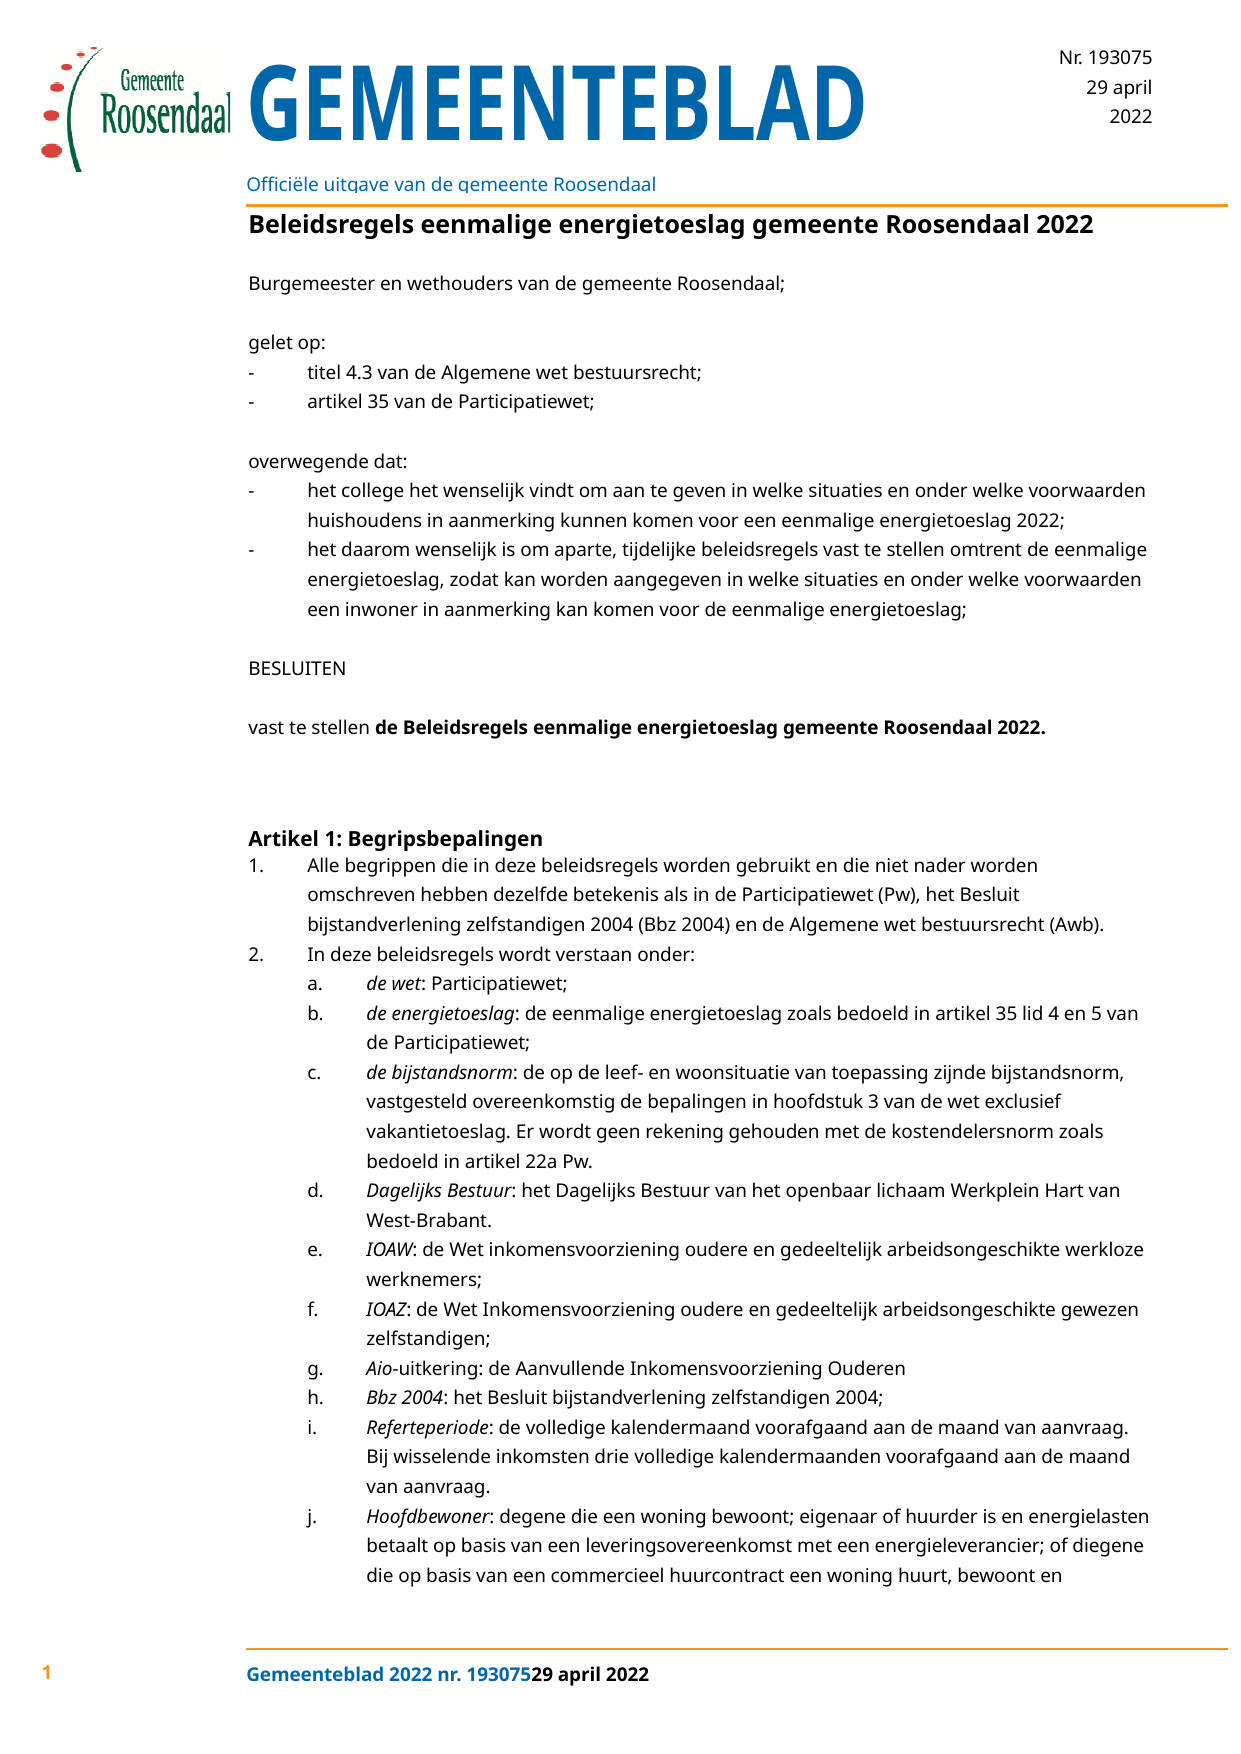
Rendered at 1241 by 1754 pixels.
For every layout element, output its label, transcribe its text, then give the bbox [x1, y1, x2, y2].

list het daarom wenselijk is om aparte, tijdelijke beleidsregels vast te stellen omtrent de eenmalige energietoeslag, zodat kan worden aangegeven in welke situaties en onder welke voorwaarden een inwoner in aanmerking kan komen voor de eenmalige energietoeslag; [248, 537, 1152, 621]
list de energietoeslag: de eenmalige energietoeslag zoals bedoeld in artikel 35 lid 4 en 5 van de Participatiewet; [307, 1000, 1152, 1055]
list de wet: Participatiewet; [307, 970, 1152, 996]
text overwegende dat: [248, 448, 1152, 473]
text gelet op: [248, 329, 1152, 355]
list artikel 35 van de Participatiewet; [248, 389, 1152, 414]
list Alle begrippen die in deze beleidsregels worden gebruikt en die niet nader worden omschreven hebben dezelfde betekenis als in de Participatiewet (Pw), het Besluit bijstandverlening zelfstandigen 2004 (Bbz 2004) en de Algemene wet bestuursrecht (Awb). [248, 852, 1152, 937]
text Beleidsregels eenmalige energietoeslag gemeente Roosendaal 2022 [248, 207, 1152, 241]
list IOAZ: de Wet Inkomensvoorziening oudere en gedeeltelijk arbeidsongeschikte gewezen zelfstandigen; [307, 1296, 1152, 1351]
text vast te stellen de Beleidsregels eenmalige energietoeslag gemeente Roosendaal 2022. [248, 714, 1152, 740]
text Artikel 1: Begripsbepalingen [248, 824, 1152, 852]
list Aio-uitkering: de Aanvullende Inkomensvoorziening Ouderen [307, 1355, 1152, 1381]
picture [41, 47, 231, 172]
list Hoofdbewoner: degene die een woning bewoont; eigenaar of huurder is en energielasten betaalt op basis van een leveringsovereenkomst met een energieleverancier; of diegene die op basis van een commercieel huurcontract een woning huurt, bewoont en [307, 1503, 1152, 1588]
list Referteperiode: de volledige kalendermaand voorafgaand aan de maand van aanvraag. Bij wisselende inkomsten drie volledige kalendermaanden voorafgaand aan de maand van aanvraag. [307, 1414, 1152, 1499]
list Dagelijks Bestuur: het Dagelijks Bestuur van het openbaar lichaam Werkplein Hart van West-Brabant. [307, 1177, 1152, 1233]
list Bbz 2004: het Besluit bijstandverlening zelfstandigen 2004; [307, 1384, 1152, 1410]
text Burgemeester en wethouders van de gemeente Roosendaal; [248, 270, 1152, 296]
list het college het wenselijk vindt om aan te geven in welke situaties en onder welke voorwaarden huishoudens in aanmerking kunnen komen voor een eenmalige energietoeslag 2022; [248, 477, 1152, 533]
list de bijstandsnorm: de op de leef- en woonsituatie van toepassing zijnde bijstandsnorm, vastgesteld overeenkomstig de bepalingen in hoofdstuk 3 van de wet exclusief vakantietoeslag. Er wordt geen rekening gehouden met de kostendelersnorm zoals bedoeld in artikel 22a Pw. [307, 1059, 1152, 1174]
text BESLUITEN [248, 655, 1152, 681]
list titel 4.3 van de Algemene wet bestuursrecht; [248, 359, 1152, 385]
list In deze beleidsregels wordt verstaan onder: [248, 941, 1152, 967]
list IOAW: de Wet inkomensvoorziening oudere en gedeeltelijk arbeidsongeschikte werkloze werknemers; [307, 1237, 1152, 1292]
